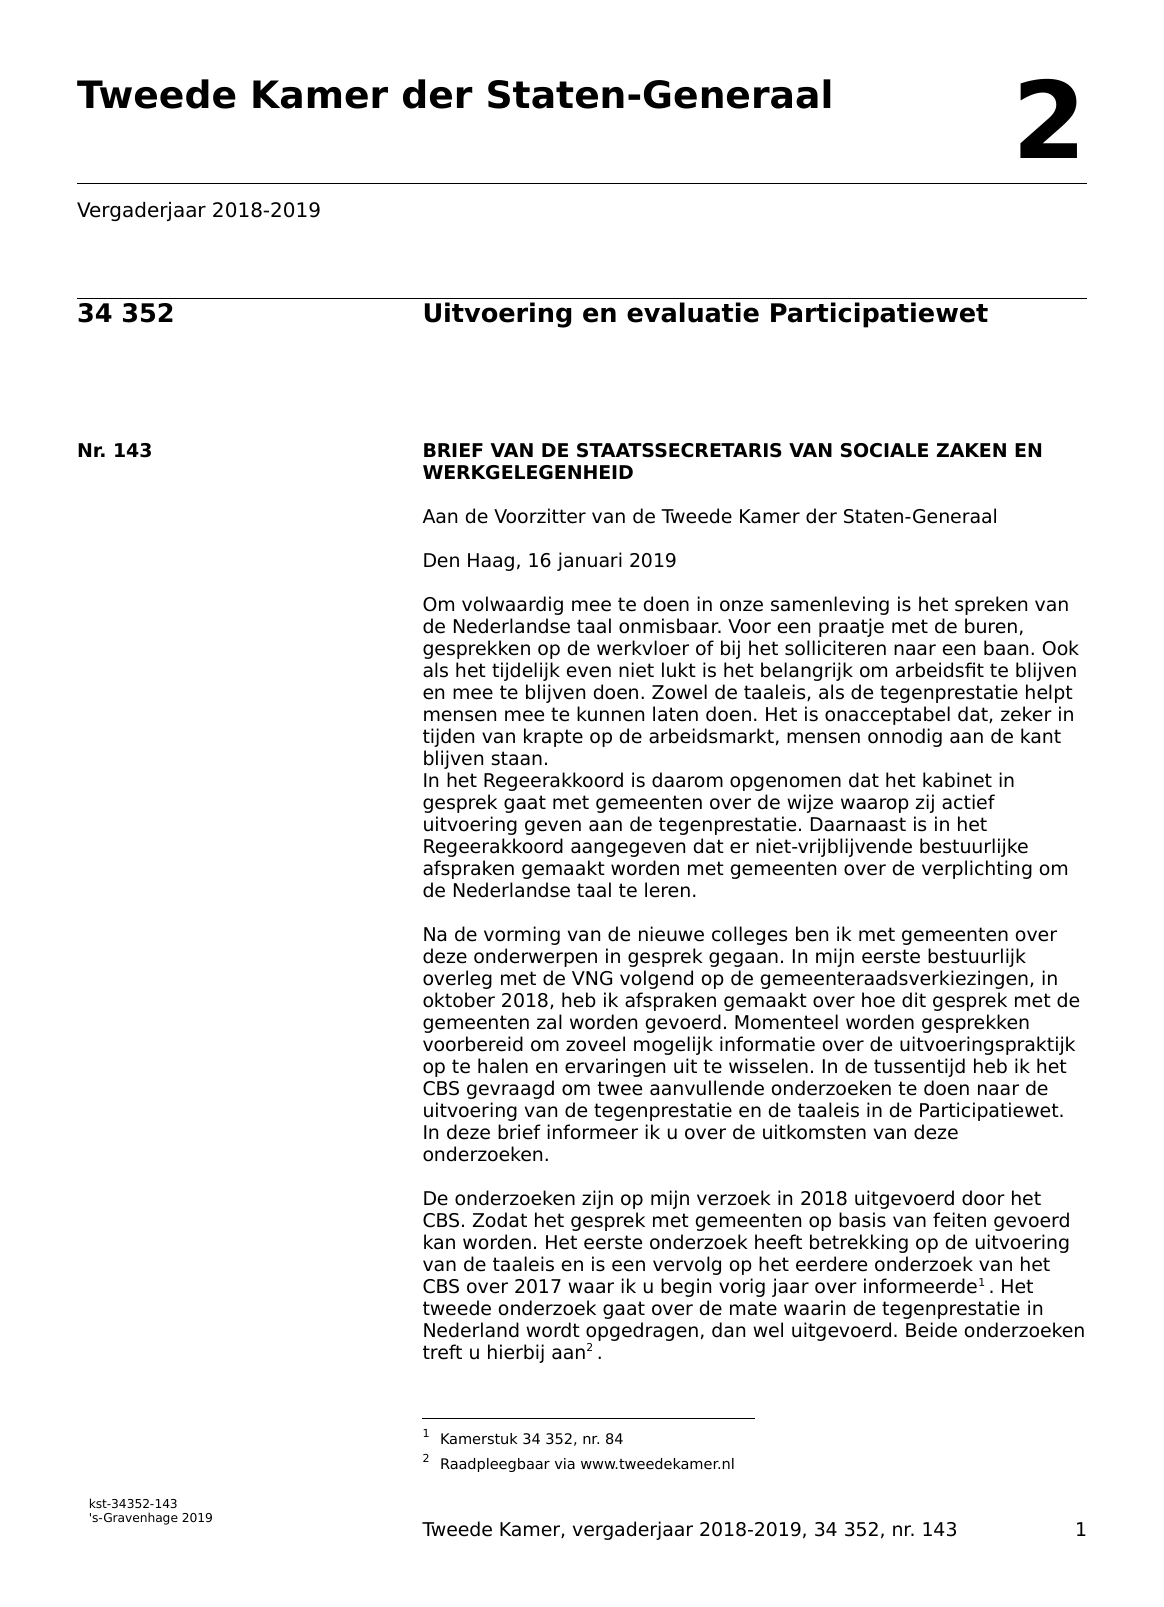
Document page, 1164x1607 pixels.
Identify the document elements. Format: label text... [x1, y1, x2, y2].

text kst-34352-143 [88, 1497, 323, 1511]
table_cell Vergaderjaar 2018-2019 [77, 184, 1087, 298]
text Kamerstuk 34 352, nr. 84 [422, 1427, 1087, 1449]
text De onderzoeken zijn op mijn verzoek in 2018 uitgevoerd door het CBS. Zodat het gesprek met gemeenten op basis van feiten gevoerd kan worden. Het eerste onderzoek heeft betrekking op de uitvoering van de taaleis en is een vervolg op het eerdere onderzoek van het CBS over 2017 waar ik u begin vorig jaar over informeerde. Het tweede onderzoek gaat over de mate waarin de tegenprestatie in Nederland wordt opgedragen, dan wel uitgevoerd. Beide onderzoeken treft u hierbij aan. [422, 1188, 1087, 1364]
text Na de vorming van de nieuwe colleges ben ik met gemeenten over deze onderwerpen in gesprek gegaan. In mijn eerste bestuurlijk overleg met de VNG volgend op de gemeenteraadsverkiezingen, in oktober 2018, heb ik afspraken gemaakt over hoe dit gesprek met de gemeenten zal worden gevoerd. Momenteel worden gesprekken voorbereid om zoveel mogelijk informatie over de uitvoeringspraktijk op te halen en ervaringen uit te wisselen. In de tussentijd heb ik het CBS gevraagd om twee aanvullende onderzoeken te doen naar de uitvoering van de tegenprestatie en de taaleis in de Participatiewet. In deze brief informeer ik u over de uitkomsten van deze onderzoeken. [422, 924, 1087, 1166]
subtitle 34 352 Uitvoering en evaluatie Participatiewet [77, 299, 1087, 329]
text Om volwaardig mee te doen in onze samenleving is het spreken van de Nederlandse taal onmisbaar. Voor een praatje met de buren, gesprekken op de werkvloer of bij het solliciteren naar een baan. Ook als het tijdelijk even niet lukt is het belangrijk om arbeidsfit te blijven en mee te blijven doen. Zowel de taaleis, als de tegenprestatie helpt mensen mee te kunnen laten doen. Het is onacceptabel dat, zeker in tijden van krapte op de arbeidsmarkt, mensen onnodig aan de kant blijven staan. [422, 594, 1087, 770]
text Raadpleegbaar via www.tweedekamer.nl [422, 1452, 1087, 1474]
text Aan de Voorzitter van de Tweede Kamer der Staten-Generaal [422, 506, 1087, 528]
text 's-Gravenhage 2019 [88, 1511, 323, 1525]
table_header Tweede Kamer der Staten-Generaal [77, 59, 886, 183]
table_header 2 [886, 59, 1087, 183]
text Den Haag, 16 januari 2019 [422, 550, 1087, 572]
text In het Regeerakkoord is daarom opgenomen dat het kabinet in gesprek gaat met gemeenten over de wijze waarop zij actief uitvoering geven aan de tegenprestatie. Daarnaast is in het Regeerakkoord aangegeven dat er niet-vrijblijvende bestuurlijke afspraken gemaakt worden met gemeenten over de verplichting om de Nederlandse taal te leren. [422, 770, 1087, 902]
subtitle Nr. 143 BRIEF VAN DE STAATSSECRETARIS VAN SOCIALE ZAKEN EN WERKGELEGENHEID [77, 440, 1087, 484]
